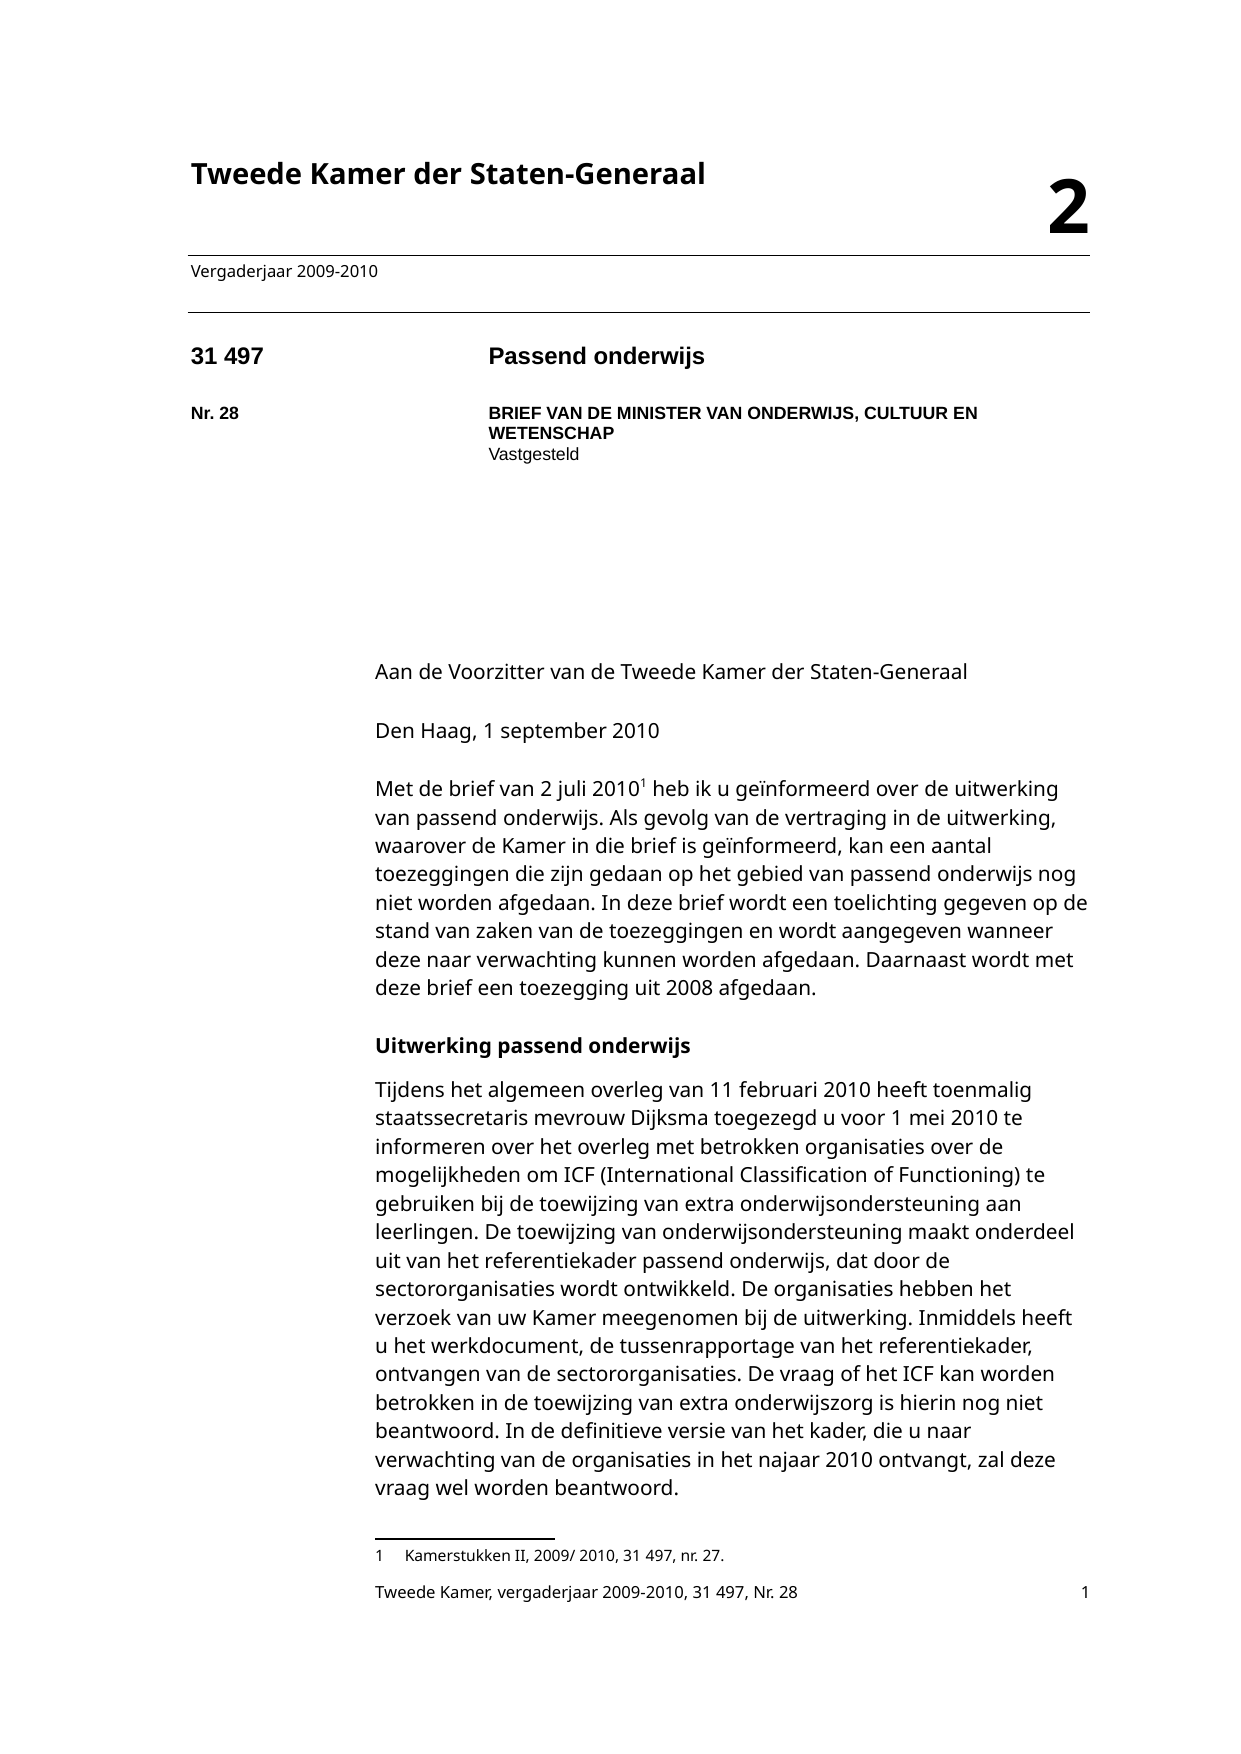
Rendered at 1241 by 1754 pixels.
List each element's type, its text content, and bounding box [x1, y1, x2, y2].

table_header 2 [910, 150, 1090, 255]
text Met de brief van 2 juli 2010 heb ik u geïnformeerd over de uitwerking van passend onderwijs. Als gevolg van de vertraging in de uitwerking, waarover de Kamer in die brief is geïnformeerd, kan een aantal toezeggingen die zijn gedaan op het gebied van passend onderwijs nog niet worden afgedaan. In deze brief wordt een toelichting gegeven op de stand van zaken van de toezeggingen en wordt aangegeven wanneer deze naar verwachting kunnen worden afgedaan. Daarnaast wordt met deze brief een toezegging uit 2008 afgedaan. [375, 774, 1090, 1002]
table_cell Passend onderwijs [485, 339, 1090, 399]
table_cell Nr. 28 [188, 399, 485, 539]
table_cell [485, 313, 1090, 339]
text Den Haag, 1 september 2010 [375, 716, 1090, 744]
table_cell [188, 313, 485, 339]
text Tijdens het algemeen overleg van 11 februari 2010 heeft toenmalig staatssecretaris mevrouw Dijksma toegezegd u voor 1 mei 2010 te informeren over het overleg met betrokken organisaties over de mogelijkheden om ICF (International Classification of Functioning) te gebruiken bij de toewijzing van extra onderwijsondersteuning aan leerlingen. De toewijzing van onderwijsondersteuning maakt onderdeel uit van het referentiekader passend onderwijs, dat door de sectororganisaties wordt ontwikkeld. De organisaties hebben het verzoek van uw Kamer meegenomen bij de uitwerking. Inmiddels heeft u het werkdocument, de tussenrapportage van het referentiekader, ontvangen van de sectororganisaties. De vraag of het ICF kan worden betrokken in de toewijzing van extra onderwijszorg is hierin nog niet beantwoord. In de definitieve versie van het kader, die u naar verwachting van de organisaties in het najaar 2010 ontvangt, zal deze vraag wel worden beantwoord. [375, 1075, 1090, 1502]
text Uitwerking passend onderwijs [375, 1032, 1090, 1060]
table_cell Vergaderjaar 2009-2010 [188, 256, 485, 312]
table_header Tweede Kamer der Staten-Generaal [188, 150, 909, 255]
text Kamerstukken II, 2009/ 2010, 31 497, nr. 27. [375, 1538, 1090, 1566]
table_cell BRIEF VAN DE MINISTER VAN ONDERWIJS, CULTUUR EN WETENSCHAP Vastgesteld [485, 399, 1090, 539]
text Aan de Voorzitter van de Tweede Kamer der Staten-Generaal [375, 657, 1090, 686]
table_cell [485, 256, 1090, 312]
table_cell 31 497 [188, 339, 485, 399]
